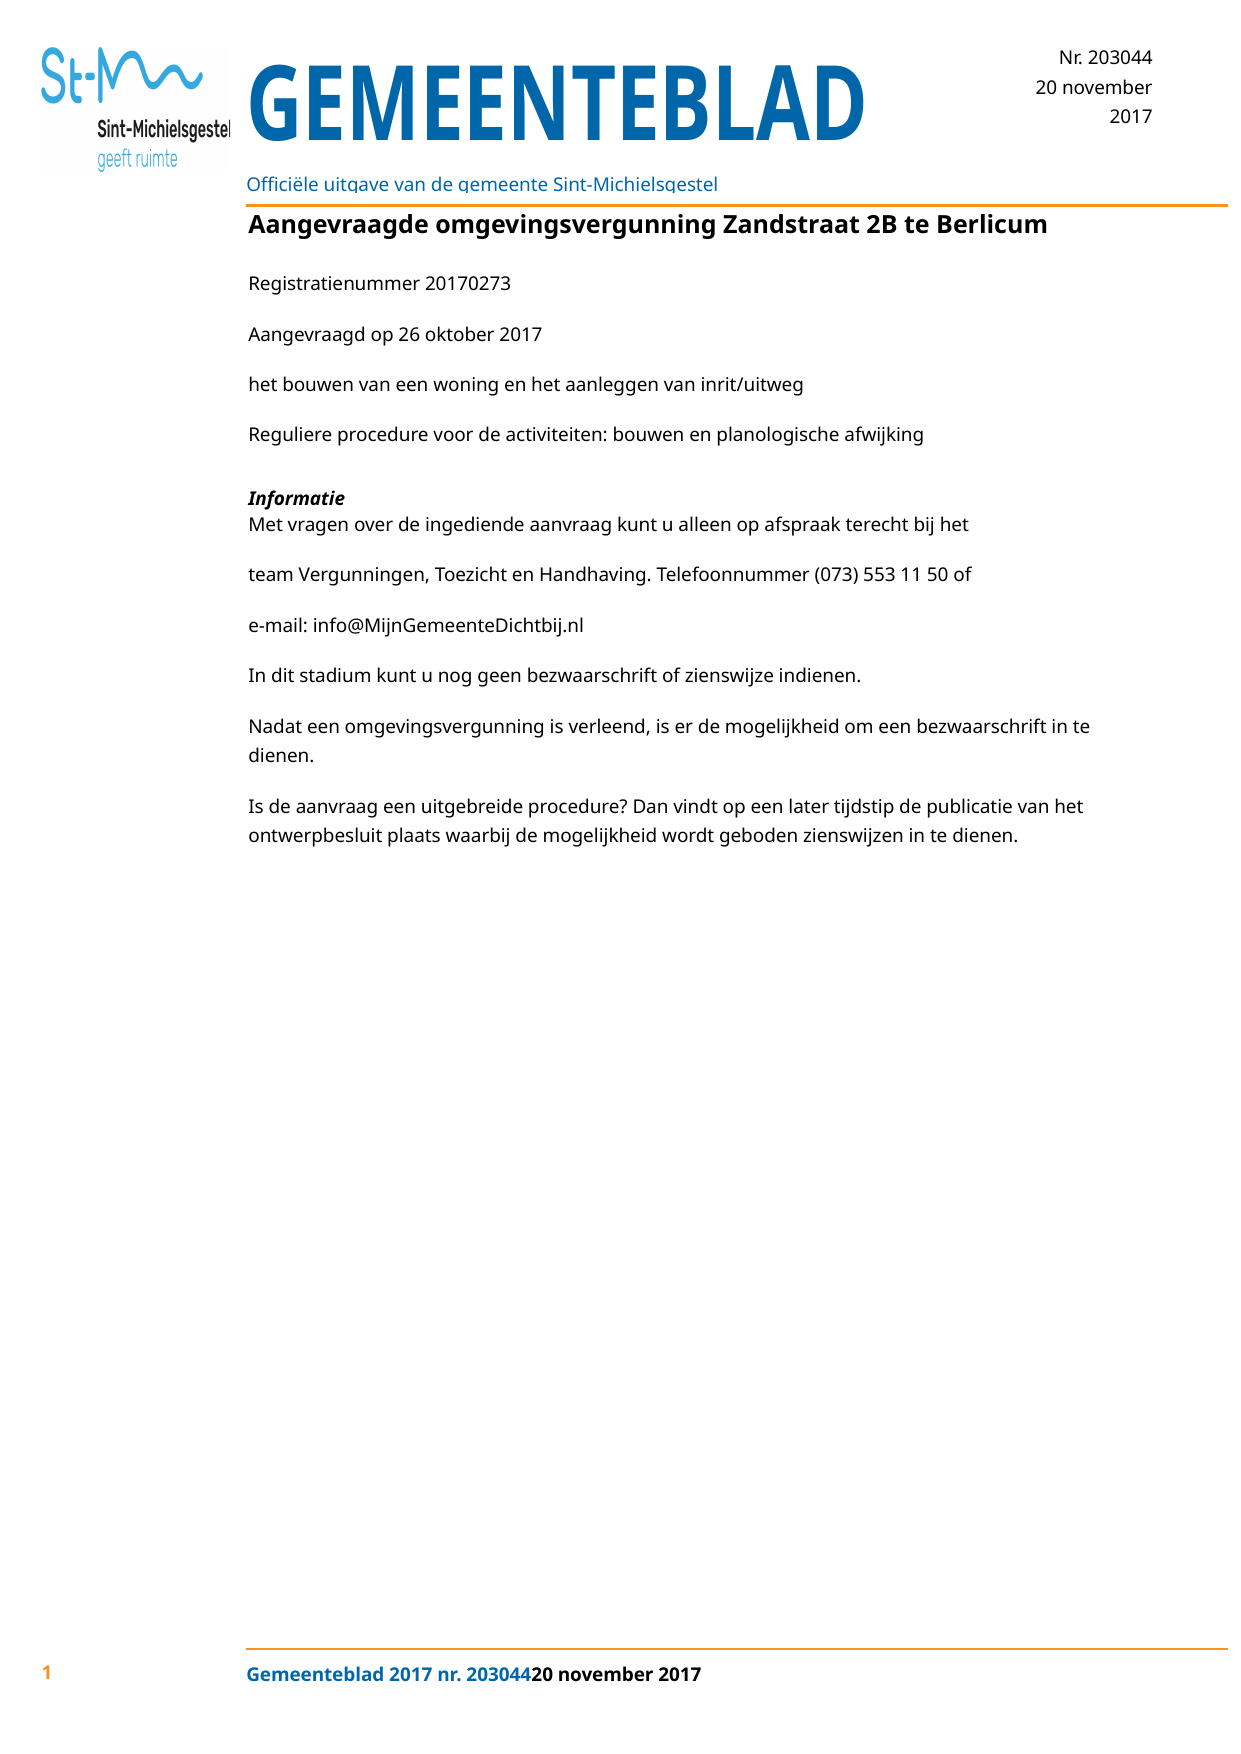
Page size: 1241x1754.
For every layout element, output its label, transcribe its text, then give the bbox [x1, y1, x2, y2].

text Informatie [248, 486, 1152, 511]
text team Vergunningen, Toezicht en Handhaving. Telefoonnummer (073) 553 11 50 of [248, 562, 1152, 587]
text Aangevraagd op 26 oktober 2017 [248, 321, 1152, 346]
text e-mail: info@MijnGemeenteDichtbij.nl [248, 612, 1152, 638]
text Registratienummer 20170273 [248, 270, 1152, 296]
text Aangevraagde omgevingsvergunning Zandstraat 2B te Berlicum [248, 207, 1152, 241]
text In dit stadium kunt u nog geen bezwaarschrift of zienswijze indienen. [248, 662, 1152, 688]
picture [41, 47, 231, 172]
text Nadat een omgevingsvergunning is verleend, is er de mogelijkheid om een bezwaarschrift in te dienen. [248, 713, 1152, 768]
text Met vragen over de ingediende aanvraag kunt u alleen op afspraak terecht bij het [248, 511, 1152, 537]
text Reguliere procedure voor de activiteiten: bouwen en planologische afwijking [248, 422, 1152, 447]
text het bouwen van een woning en het aanleggen van inrit/uitweg [248, 371, 1152, 397]
text Is de aanvraag een uitgebreide procedure? Dan vindt op een later tijdstip de publicatie van het ontwerpbesluit plaats waarbij de mogelijkheid wordt geboden zienswijzen in te dienen. [248, 793, 1152, 848]
